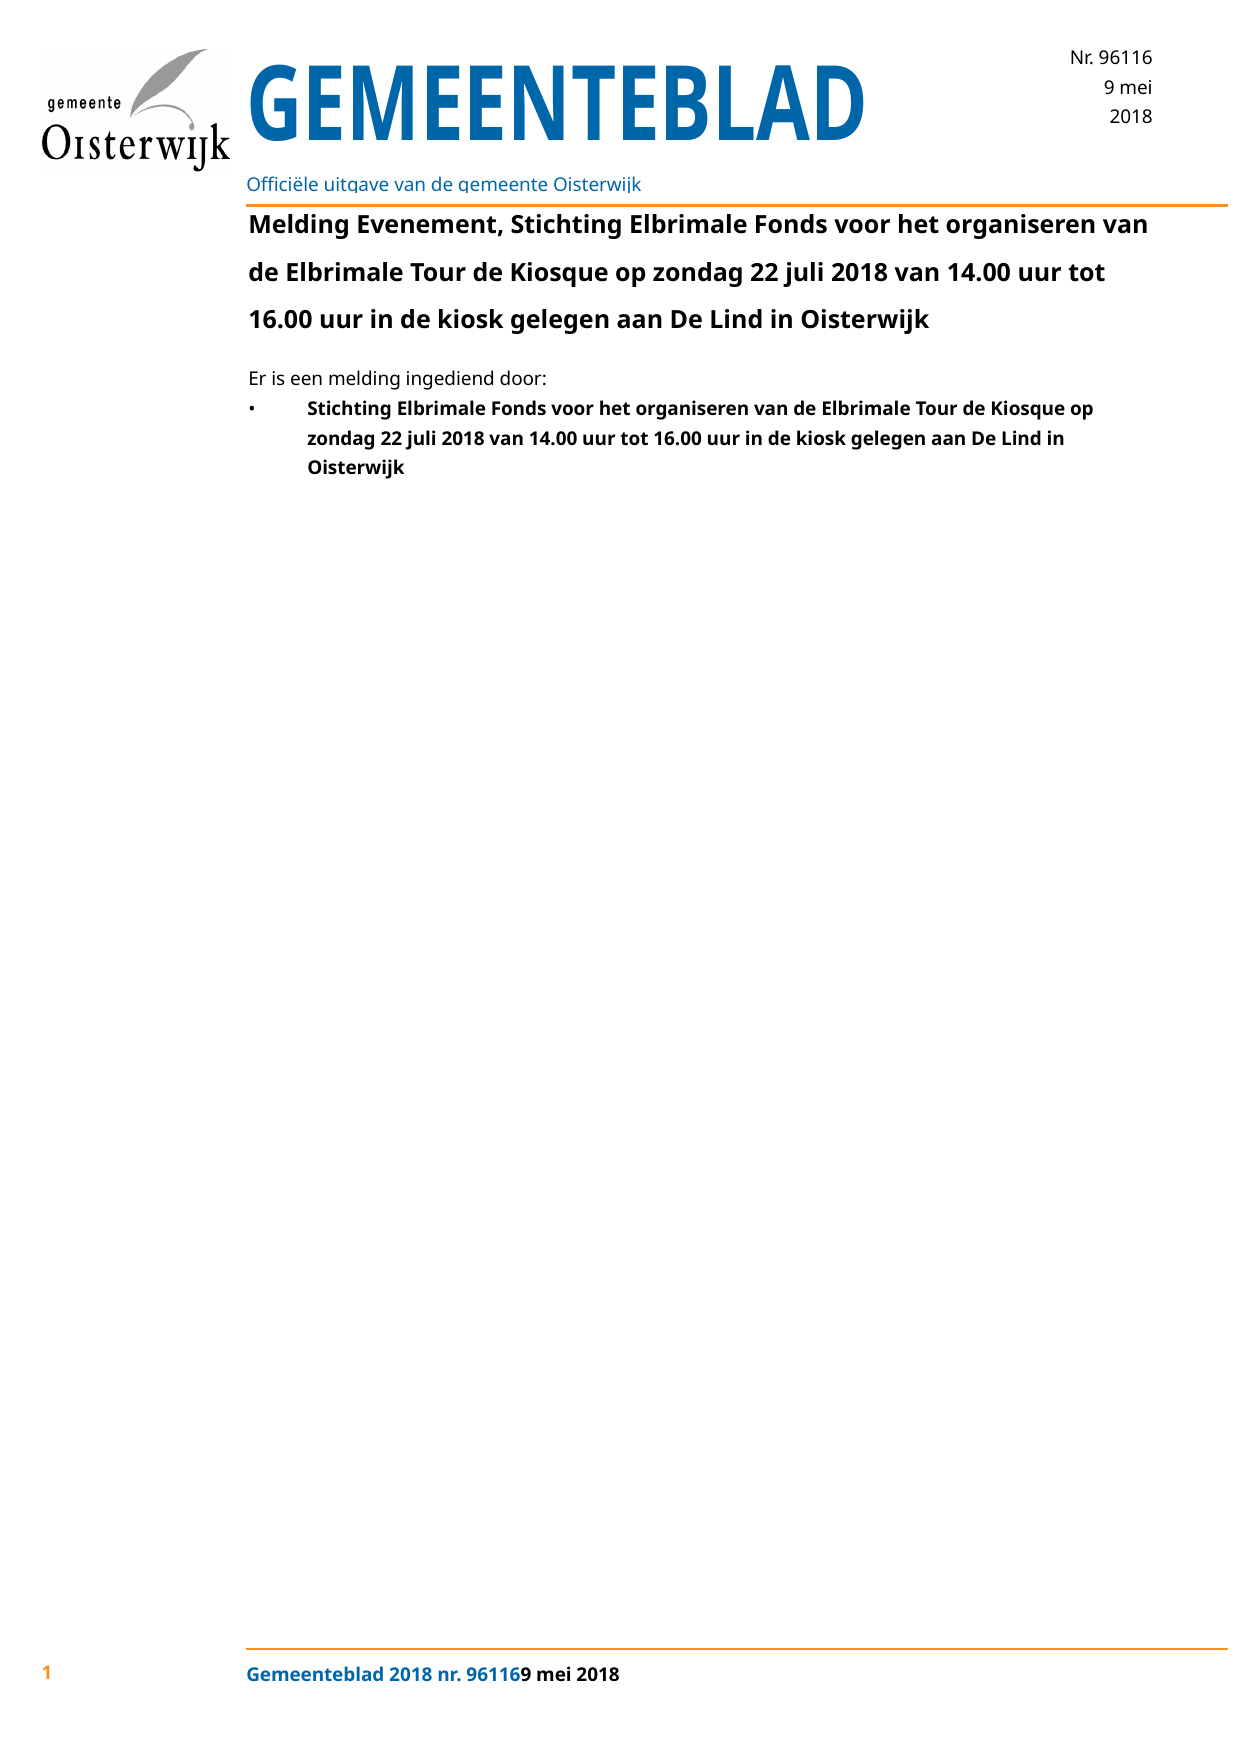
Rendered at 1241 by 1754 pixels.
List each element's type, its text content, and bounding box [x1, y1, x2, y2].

list Stichting Elbrimale Fonds voor het organiseren van de Elbrimale Tour de Kiosque op zondag 22 juli 2018 van 14.00 uur tot 16.00 uur in de kiosk gelegen aan De Lind in Oisterwijk [248, 395, 1152, 480]
text Melding Evenement, Stichting Elbrimale Fonds voor het organiseren van de Elbrimale Tour de Kiosque op zondag 22 juli 2018 van 14.00 uur tot 16.00 uur in de kiosk gelegen aan De Lind in Oisterwijk [248, 207, 1152, 336]
text Er is een melding ingediend door: [248, 366, 1152, 391]
picture [41, 47, 231, 172]
